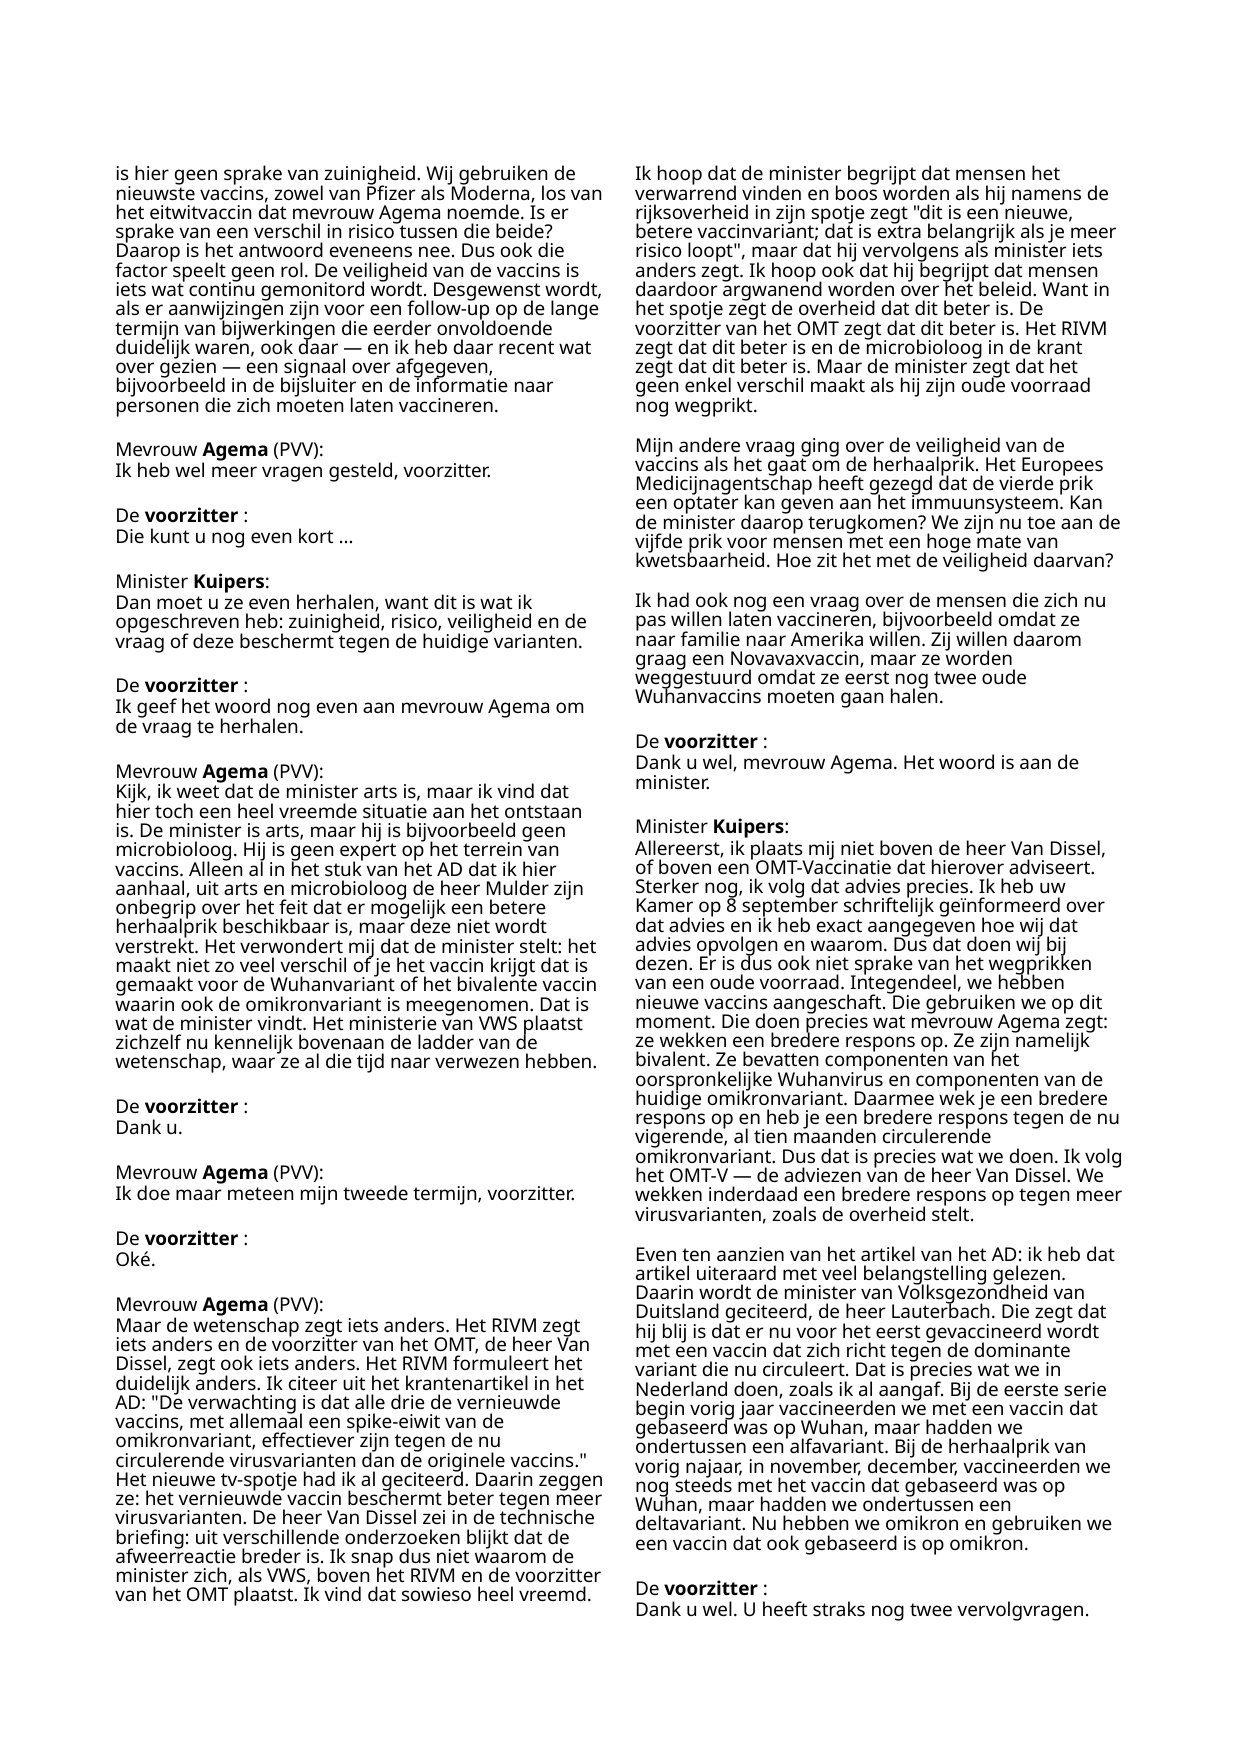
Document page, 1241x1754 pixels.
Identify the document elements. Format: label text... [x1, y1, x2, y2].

text Dank u. [115, 1119, 605, 1138]
text Mevrouw Agema (PVV): [115, 1159, 605, 1185]
text Mevrouw Agema (PVV): [115, 758, 605, 783]
text Dan moet u ze even herhalen, want dit is wat ik opgeschreven heb: zuinigheid, risico, veiligheid en de vraag of deze beschermt tegen de huidige varianten. [115, 594, 605, 652]
text Die kunt u nog even kort … [115, 528, 605, 547]
text De voorzitter : [635, 1575, 1125, 1601]
text De voorzitter : [115, 1093, 605, 1119]
text Ik geef het woord nog even aan mevrouw Agema om de vraag te herhalen. [115, 698, 605, 737]
text Minister Kuipers: [635, 814, 1125, 839]
text Oké. [115, 1251, 605, 1270]
text Kijk, ik weet dat de minister arts is, maar ik vind dat hier toch een heel vreemde situatie aan het ontstaan is. De minister is arts, maar hij is bijvoorbeeld geen microbioloog. Hij is geen expert op het terrein van vaccins. Alleen al in het stuk van het AD dat ik hier aanhaal, uit arts en microbioloog de heer Mulder zijn onbegrip over het feit dat er mogelijk een betere herhaalprik beschikbaar is, maar deze niet wordt verstrekt. Het verwondert mij dat de minister stelt: het maakt niet zo veel verschil of je het vaccin krijgt dat is gemaakt voor de Wuhanvariant of het bivalente vaccin waarin ook de omikronvariant is meegenomen. Dat is wat de minister vindt. Het ministerie van VWS plaatst zichzelf nu kennelijk bovenaan de ladder van de wetenschap, waar ze al die tijd naar verwezen hebben. [115, 783, 605, 1073]
text De voorzitter : [635, 729, 1125, 754]
text Dank u wel. U heeft straks nog twee vervolgvragen. [635, 1601, 1125, 1620]
text Mevrouw Agema (PVV): [115, 437, 605, 462]
text Ik doe maar meteen mijn tweede termijn, voorzitter. [115, 1185, 605, 1204]
text Ik hoop dat de minister begrijpt dat mensen het verwarrend vinden en boos worden als hij namens de rijksoverheid in zijn spotje zegt "dit is een nieuwe, betere vaccinvariant; dat is extra belangrijk als je meer risico loopt", maar dat hij vervolgens als minister iets anders zegt. Ik hoop ook dat hij begrijpt dat mensen daardoor argwanend worden over het beleid. Want in het spotje zegt de overheid dat dit beter is. De voorzitter van het OMT zegt dat dit beter is. Het RIVM zegt dat dit beter is en de microbioloog in de krant zegt dat dit beter is. Maar de minister zegt dat het geen enkel verschil maakt als hij zijn oude voorraad nog wegprikt. [635, 165, 1125, 416]
text De voorzitter : [115, 502, 605, 528]
text Maar de wetenschap zegt iets anders. Het RIVM zegt iets anders en de voorzitter van het OMT, de heer Van Dissel, zegt ook iets anders. Het RIVM formuleert het duidelijk anders. Ik citeer uit het krantenartikel in het AD: "De verwachting is dat alle drie de vernieuwde vaccins, met allemaal een spike-eiwit van de omikronvariant, effectiever zijn tegen de nu circulerende virusvarianten dan de originele vaccins." Het nieuwe tv-spotje had ik al geciteerd. Daarin zeggen ze: het vernieuwde vaccin beschermt beter tegen meer virusvarianten. De heer Van Dissel zei in de technische briefing: uit verschillende onderzoeken blijkt dat de afweerreactie breder is. Ik snap dus niet waarom de minister zich, als VWS, boven het RIVM en de voorzitter van het OMT plaatst. Ik vind dat sowieso heel vreemd. [115, 1317, 605, 1606]
text Ik heb wel meer vragen gesteld, voorzitter. [115, 462, 605, 482]
text Dank u wel, mevrouw Agema. Het woord is aan de minister. [635, 754, 1125, 793]
text Ik had ook nog een vraag over de mensen die zich nu pas willen laten vaccineren, bijvoorbeeld omdat ze naar familie naar Amerika willen. Zij willen daarom graag een Novavaxvaccin, maar ze worden weggestuurd omdat ze eerst nog twee oude Wuhanvaccins moeten gaan halen. [635, 592, 1125, 708]
text is hier geen sprake van zuinigheid. Wij gebruiken de nieuwste vaccins, zowel van Pfizer als Moderna, los van het eitwitvaccin dat mevrouw Agema noemde. Is er sprake van een verschil in risico tussen die beide? Daarop is het antwoord eveneens nee. Dus ook die factor speelt geen rol. De veiligheid van de vaccins is iets wat continu gemonitord wordt. Desgewenst wordt, als er aanwijzingen zijn voor een follow-up op de lange termijn van bijwerkingen die eerder onvoldoende duidelijk waren, ook daar — en ik heb daar recent wat over gezien — een signaal over afgegeven, bijvoorbeeld in de bijsluiter en de informatie naar personen die zich moeten laten vaccineren. [115, 165, 605, 416]
text De voorzitter : [115, 1225, 605, 1251]
text Allereerst, ik plaats mij niet boven de heer Van Dissel, of boven een OMT-Vaccinatie dat hierover adviseert. Sterker nog, ik volg dat advies precies. Ik heb uw Kamer op 8 september schriftelijk geïnformeerd over dat advies en ik heb exact aangegeven hoe wij dat advies opvolgen en waarom. Dus dat doen wij bij dezen. Er is dus ook niet sprake van het wegprikken van een oude voorraad. Integendeel, we hebben nieuwe vaccins aangeschaft. Die gebruiken we op dit moment. Die doen precies wat mevrouw Agema zegt: ze wekken een bredere respons op. Ze zijn namelijk bivalent. Ze bevatten componenten van het oorspronkelijke Wuhanvirus en componenten van de huidige omikronvariant. Daarmee wek je een bredere respons op en heb je een bredere respons tegen de nu vigerende, al tien maanden circulerende omikronvariant. Dus dat is precies wat we doen. Ik volg het OMT-V — de adviezen van de heer Van Dissel. We wekken inderdaad een bredere respons op tegen meer virusvarianten, zoals de overheid stelt. [635, 839, 1125, 1225]
text Mijn andere vraag ging over de veiligheid van de vaccins als het gaat om de herhaalprik. Het Europees Medicijnagentschap heeft gezegd dat de vierde prik een optater kan geven aan het immuunsysteem. Kan de minister daarop terugkomen? We zijn nu toe aan de vijfde prik voor mensen met een hoge mate van kwetsbaarheid. Hoe zit het met de veiligheid daarvan? [635, 437, 1125, 571]
text De voorzitter : [115, 673, 605, 698]
text Even ten aanzien van het artikel van het AD: ik heb dat artikel uiteraard met veel belangstelling gelezen. Daarin wordt de minister van Volksgezondheid van Duitsland geciteerd, de heer Lauterbach. Die zegt dat hij blij is dat er nu voor het eerst gevaccineerd wordt met een vaccin dat zich richt tegen de dominante variant die nu circuleert. Dat is precies wat we in Nederland doen, zoals ik al aangaf. Bij de eerste serie begin vorig jaar vaccineerden we met een vaccin dat gebaseerd was op Wuhan, maar hadden we ondertussen een alfavariant. Bij de herhaalprik van vorig najaar, in november, december, vaccineerden we nog steeds met het vaccin dat gebaseerd was op Wuhan, maar hadden we ondertussen een deltavariant. Nu hebben we omikron en gebruiken we een vaccin dat ook gebaseerd is op omikron. [635, 1246, 1125, 1554]
text Minister Kuipers: [115, 568, 605, 594]
text Mevrouw Agema (PVV): [115, 1291, 605, 1317]
